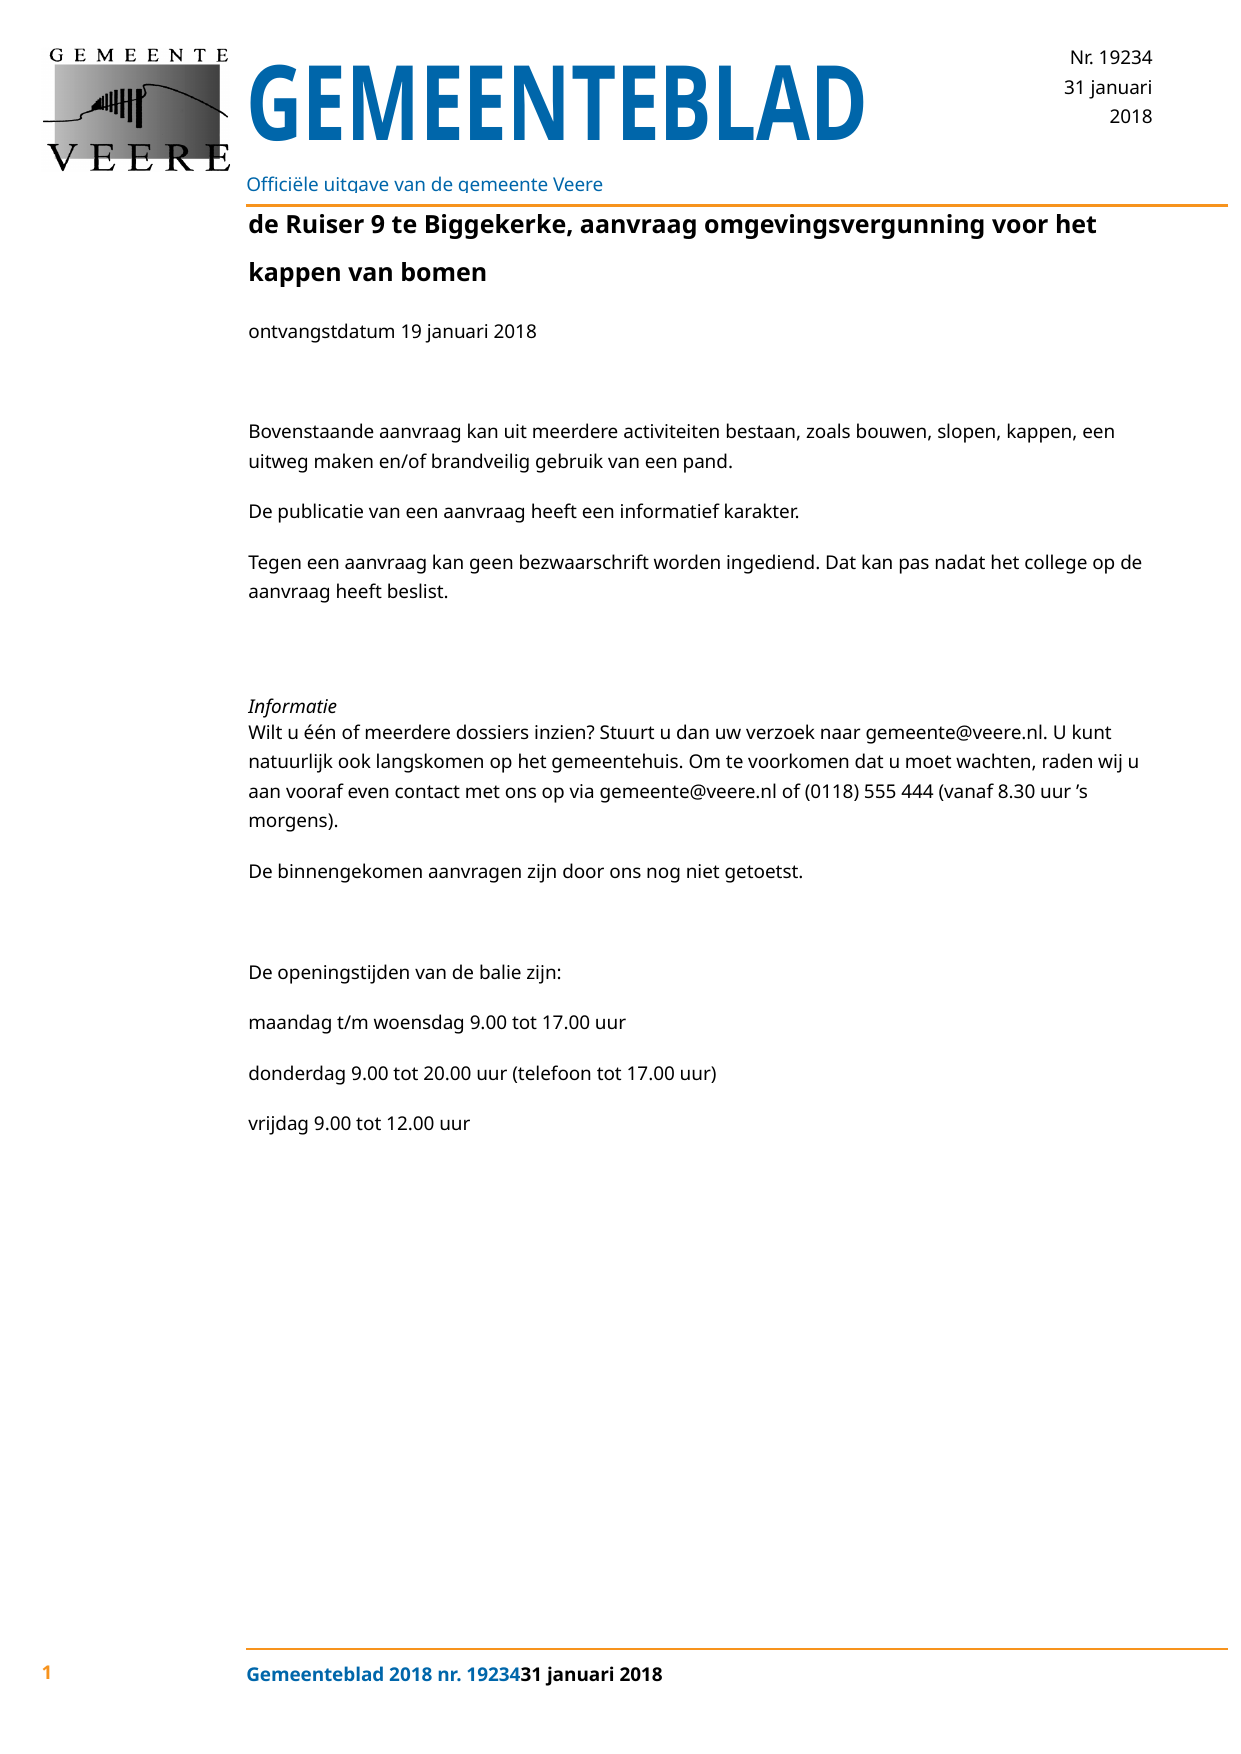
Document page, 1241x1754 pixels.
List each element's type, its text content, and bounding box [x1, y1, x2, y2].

picture [41, 47, 231, 172]
text ontvangstdatum 19 januari 2018 [248, 318, 1152, 344]
text de Ruiser 9 te Biggekerke, aanvraag omgevingsvergunning voor het kappen van bomen [248, 207, 1152, 288]
text Informatie [248, 693, 1152, 719]
text vrijdag 9.00 tot 12.00 uur [248, 1110, 1152, 1136]
text donderdag 9.00 tot 20.00 uur (telefoon tot 17.00 uur) [248, 1060, 1152, 1085]
text maandag t/m woensdag 9.00 tot 17.00 uur [248, 1009, 1152, 1035]
text Bovenstaande aanvraag kan uit meerdere activiteiten bestaan, zoals bouwen, slopen, kappen, een uitweg maken en/of brandveilig gebruik van een pand. [248, 419, 1152, 474]
text De openingstijden van de balie zijn: [248, 959, 1152, 984]
text De publicatie van een aanvraag heeft een informatief karakter. [248, 499, 1152, 524]
text De binnengekomen aanvragen zijn door ons nog niet getoetst. [248, 858, 1152, 884]
text Wilt u één of meerdere dossiers inzien? Stuurt u dan uw verzoek naar gemeente@veere.nl. U kunt natuurlijk ook langskomen op het gemeentehuis. Om te voorkomen dat u moet wachten, raden wij u aan vooraf even contact met ons op via gemeente@veere.nl of (0118) 555 444 (vanaf 8.30 uur ’s morgens). [248, 719, 1152, 833]
text Tegen een aanvraag kan geen bezwaarschrift worden ingediend. Dat kan pas nadat het college op de aanvraag heeft beslist. [248, 549, 1152, 604]
